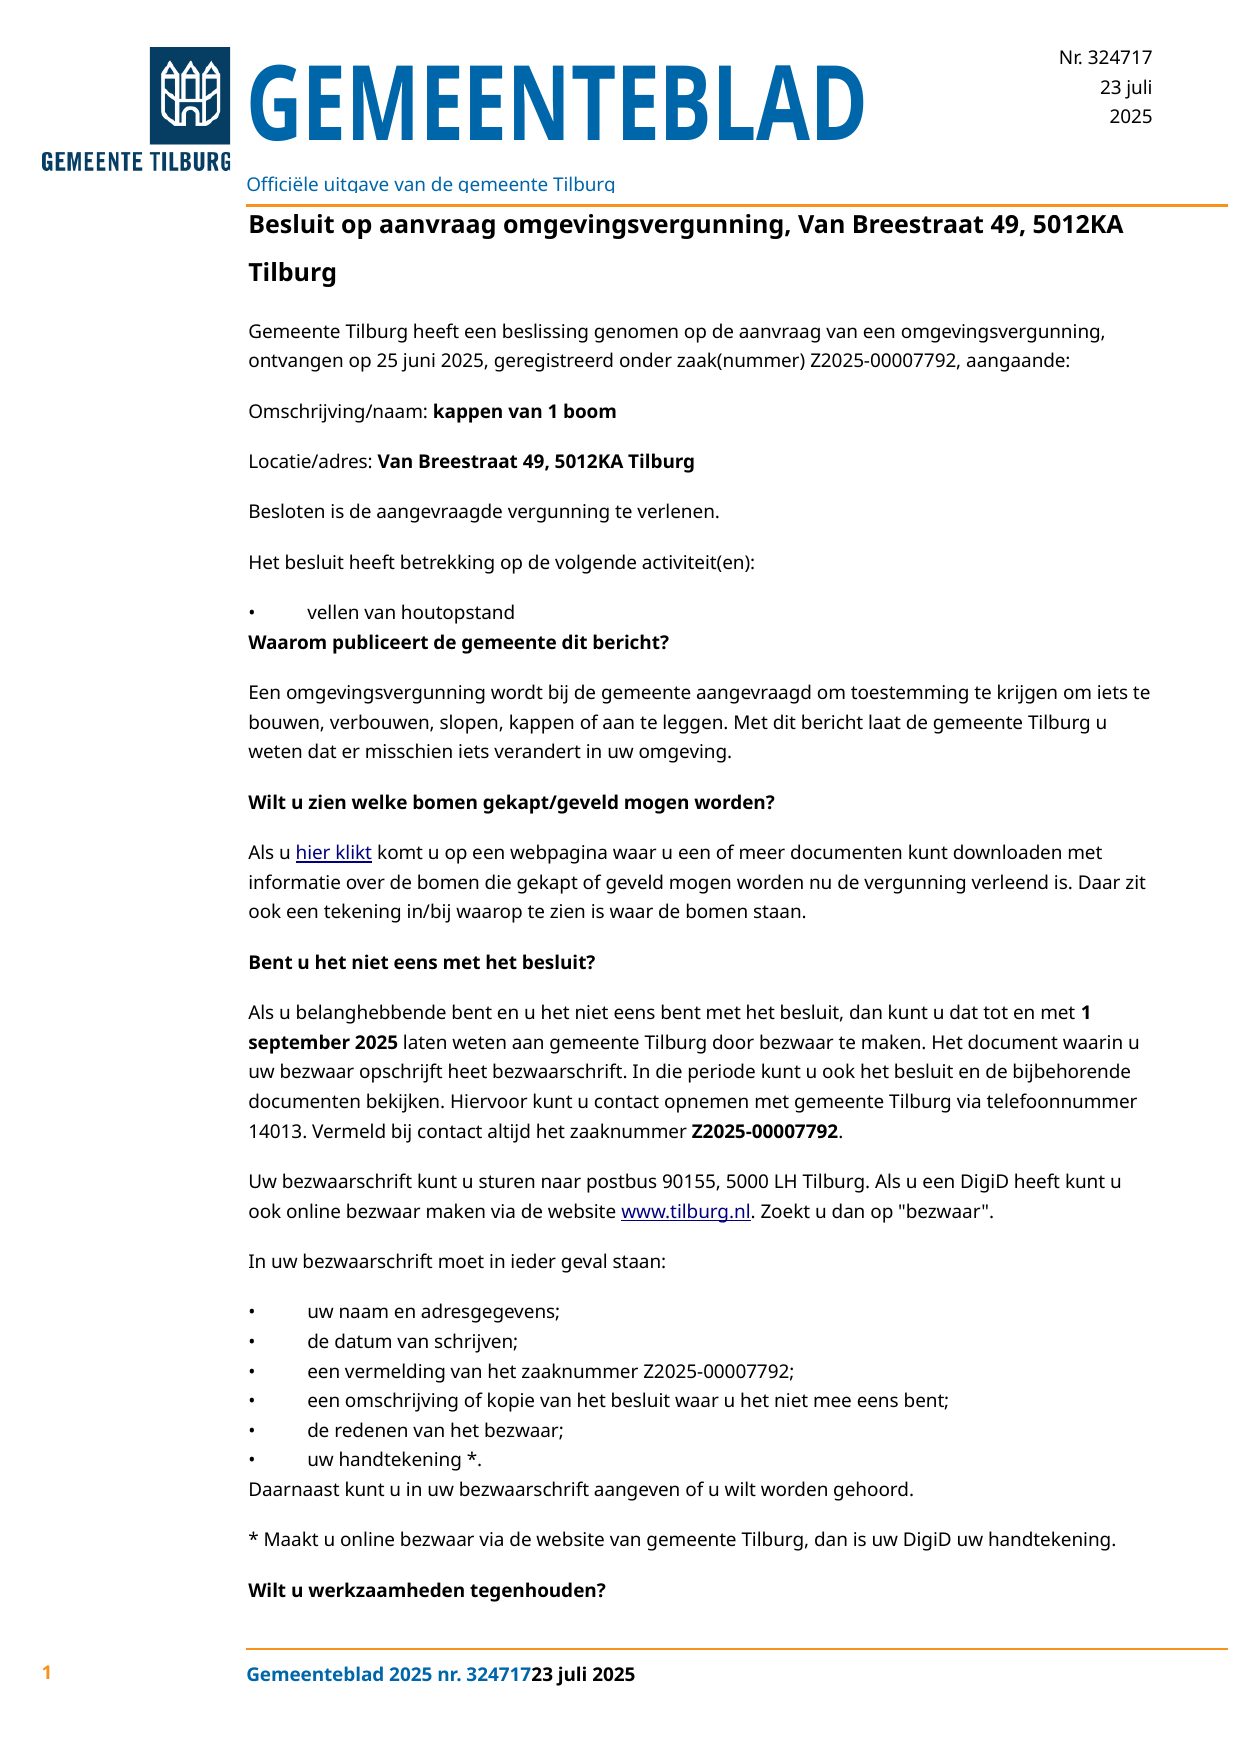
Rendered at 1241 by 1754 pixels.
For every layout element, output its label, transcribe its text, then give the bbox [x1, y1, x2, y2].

text Als u hier klikt komt u op een webpagina waar u een of meer documenten kunt downloaden met informatie over de bomen die gekapt of geveld mogen worden nu de vergunning verleend is. Daar zit ook een tekening in/bij waarop te zien is waar de bomen staan. [248, 839, 1152, 924]
text Besloten is de aangevraagde vergunning te verlenen. [248, 499, 1152, 524]
text Omschrijving/naam: kappen van 1 boom [248, 398, 1152, 424]
text Een omgevingsvergunning wordt bij de gemeente aangevraagd om toestemming te krijgen om iets te bouwen, verbouwen, slopen, kappen of aan te leggen. Met dit bericht laat de gemeente Tilburg u weten dat er misschien iets verandert in uw omgeving. [248, 679, 1152, 764]
picture [41, 47, 231, 172]
text Als u belanghebbende bent en u het niet eens bent met het besluit, dan kunt u dat tot en met 1 september 2025 laten weten aan gemeente Tilburg door bezwaar te maken. Het document waarin u uw bezwaar opschrijft heet bezwaarschrift. In die periode kunt u ook het besluit en de bijbehorende documenten bekijken. Hiervoor kunt u contact opnemen met gemeente Tilburg via telefoonnummer 14013. Vermeld bij contact altijd het zaaknummer Z2025-00007792. [248, 999, 1152, 1144]
text Waarom publiceert de gemeente dit bericht? [248, 629, 1152, 655]
text Daarnaast kunt u in uw bezwaarschrift aangeven of u wilt worden gehoord. [248, 1476, 1152, 1502]
list een omschrijving of kopie van het besluit waar u het niet mee eens bent; [248, 1387, 1152, 1413]
text Het besluit heeft betrekking op de volgende activiteit(en): [248, 549, 1152, 575]
text Bent u het niet eens met het besluit? [248, 949, 1152, 975]
text Wilt u werkzaamheden tegenhouden? [248, 1577, 1152, 1603]
list de redenen van het bezwaar; [248, 1417, 1152, 1443]
list uw handtekening *. [248, 1447, 1152, 1472]
list vellen van houtopstand [248, 599, 1152, 625]
text Locatie/adres: Van Breestraat 49, 5012KA Tilburg [248, 448, 1152, 474]
text Besluit op aanvraag omgevingsvergunning, Van Breestraat 49, 5012KA Tilburg [248, 207, 1152, 288]
text Uw bezwaarschrift kunt u sturen naar postbus 90155, 5000 LH Tilburg. Als u een DigiD heeft kunt u ook online bezwaar maken via de website www.tilburg.nl. Zoekt u dan op "bezwaar". [248, 1168, 1152, 1224]
list de datum van schrijven; [248, 1328, 1152, 1354]
text In uw bezwaarschrift moet in ieder geval staan: [248, 1248, 1152, 1274]
text Gemeente Tilburg heeft een beslissing genomen op de aanvraag van een omgevingsvergunning, ontvangen op 25 juni 2025, geregistreerd onder zaak(nummer) Z2025-00007792, aangaande: [248, 318, 1152, 373]
text * Maakt u online bezwaar via de website van gemeente Tilburg, dan is uw DigiD uw handtekening. [248, 1527, 1152, 1552]
list een vermelding van het zaaknummer Z2025-00007792; [248, 1358, 1152, 1384]
list uw naam en adresgegevens; [248, 1299, 1152, 1324]
text Wilt u zien welke bomen gekapt/geveld mogen worden? [248, 789, 1152, 815]
